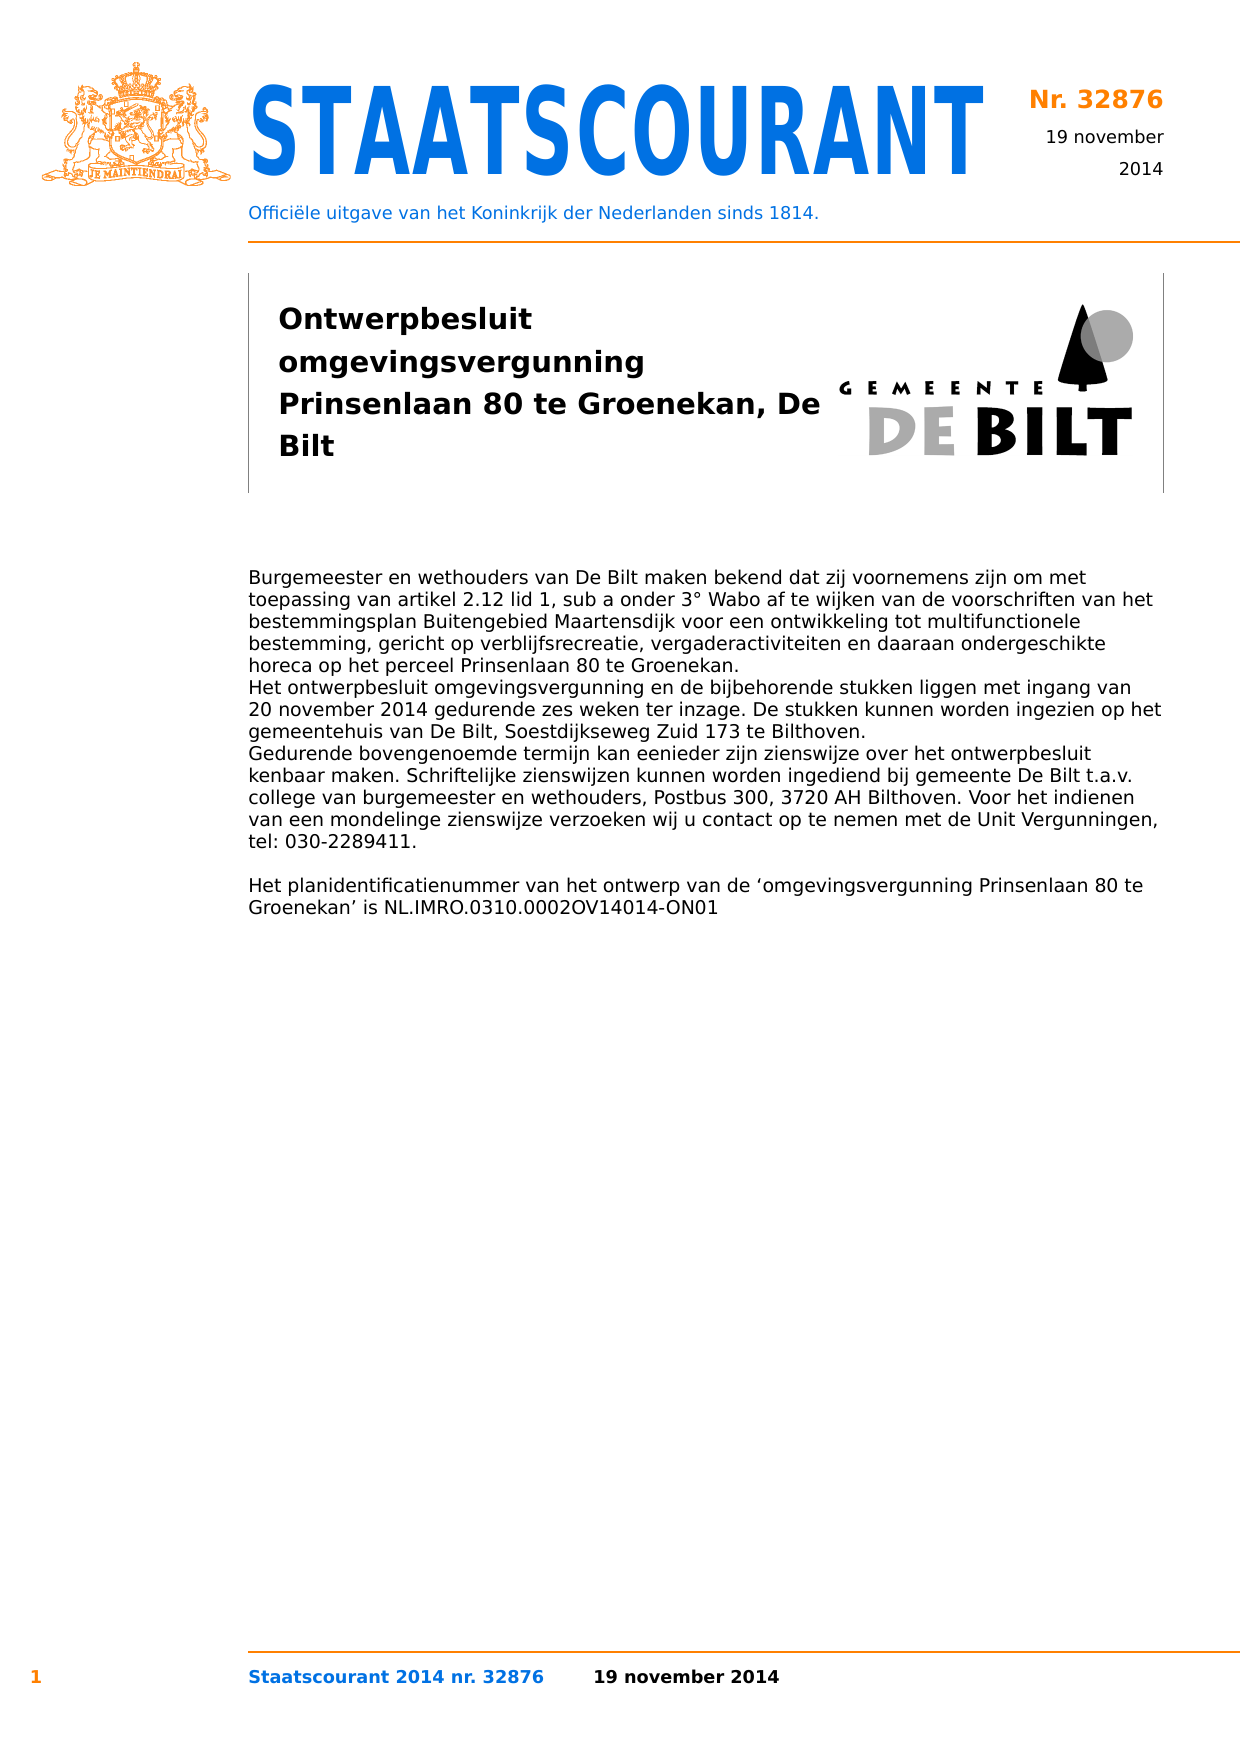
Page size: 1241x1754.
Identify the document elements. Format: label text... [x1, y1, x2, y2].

text Gedurende bovengenoemde termijn kan eenieder zijn zienswijze over het ontwerpbesluit kenbaar maken. Schriftelijke zienswijzen kunnen worden ingediend bij gemeente De Bilt t.a.v. college van burgemeester en wethouders, Postbus 300, 3720 AH Bilthoven. Voor het indienen van een mondelinge zienswijze verzoeken wij u contact op te nemen met de Unit Vergunningen, tel: 030-2289411. [248, 743, 1163, 853]
table_header Nr. 32876 [998, 62, 1240, 121]
table_header STAATSCOURANT [248, 62, 998, 203]
picture [41, 62, 231, 186]
text Het ontwerpbesluit omgevingsvergunning en de bijbehorende stukken liggen met ingang van 20 november 2014 gedurende zes weken ter inzage. De stukken kunnen worden ingezien op het gemeentehuis van De Bilt, Soestdijkseweg Zuid 173 te Bilthoven. [248, 677, 1163, 743]
table_cell Officiële uitgave van het Koninkrijk der Nederlanden sinds 1814. [248, 203, 1240, 241]
text Het planidentificatienummer van het ontwerp van de ‘omgevingsvergunning Prinsenlaan 80 te Groenekan’ is NL.IMRO.0310.0002OV14014-ON01 [248, 875, 1163, 919]
table_header [25, 62, 248, 241]
table_cell 2014 [998, 153, 1240, 203]
picture [838, 302, 1134, 456]
subtitle Ontwerpbesluit omgevingsvergunning Prinsenlaan 80 te Groenekan, De Bilt [249, 273, 1163, 493]
text Burgemeester en wethouders van De Bilt maken bekend dat zij voornemens zijn om met toepassing van artikel 2.12 lid 1, sub a onder 3° Wabo af te wijken van de voorschriften van het bestemmingsplan Buitengebied Maartensdijk voor een ontwikkeling tot multifunctionele bestemming, gericht op verblijfsrecreatie, vergaderactiviteiten en daaraan ondergeschikte horeca op het perceel Prinsenlaan 80 te Groenekan. [248, 567, 1163, 677]
table_cell 19 november [998, 121, 1240, 153]
